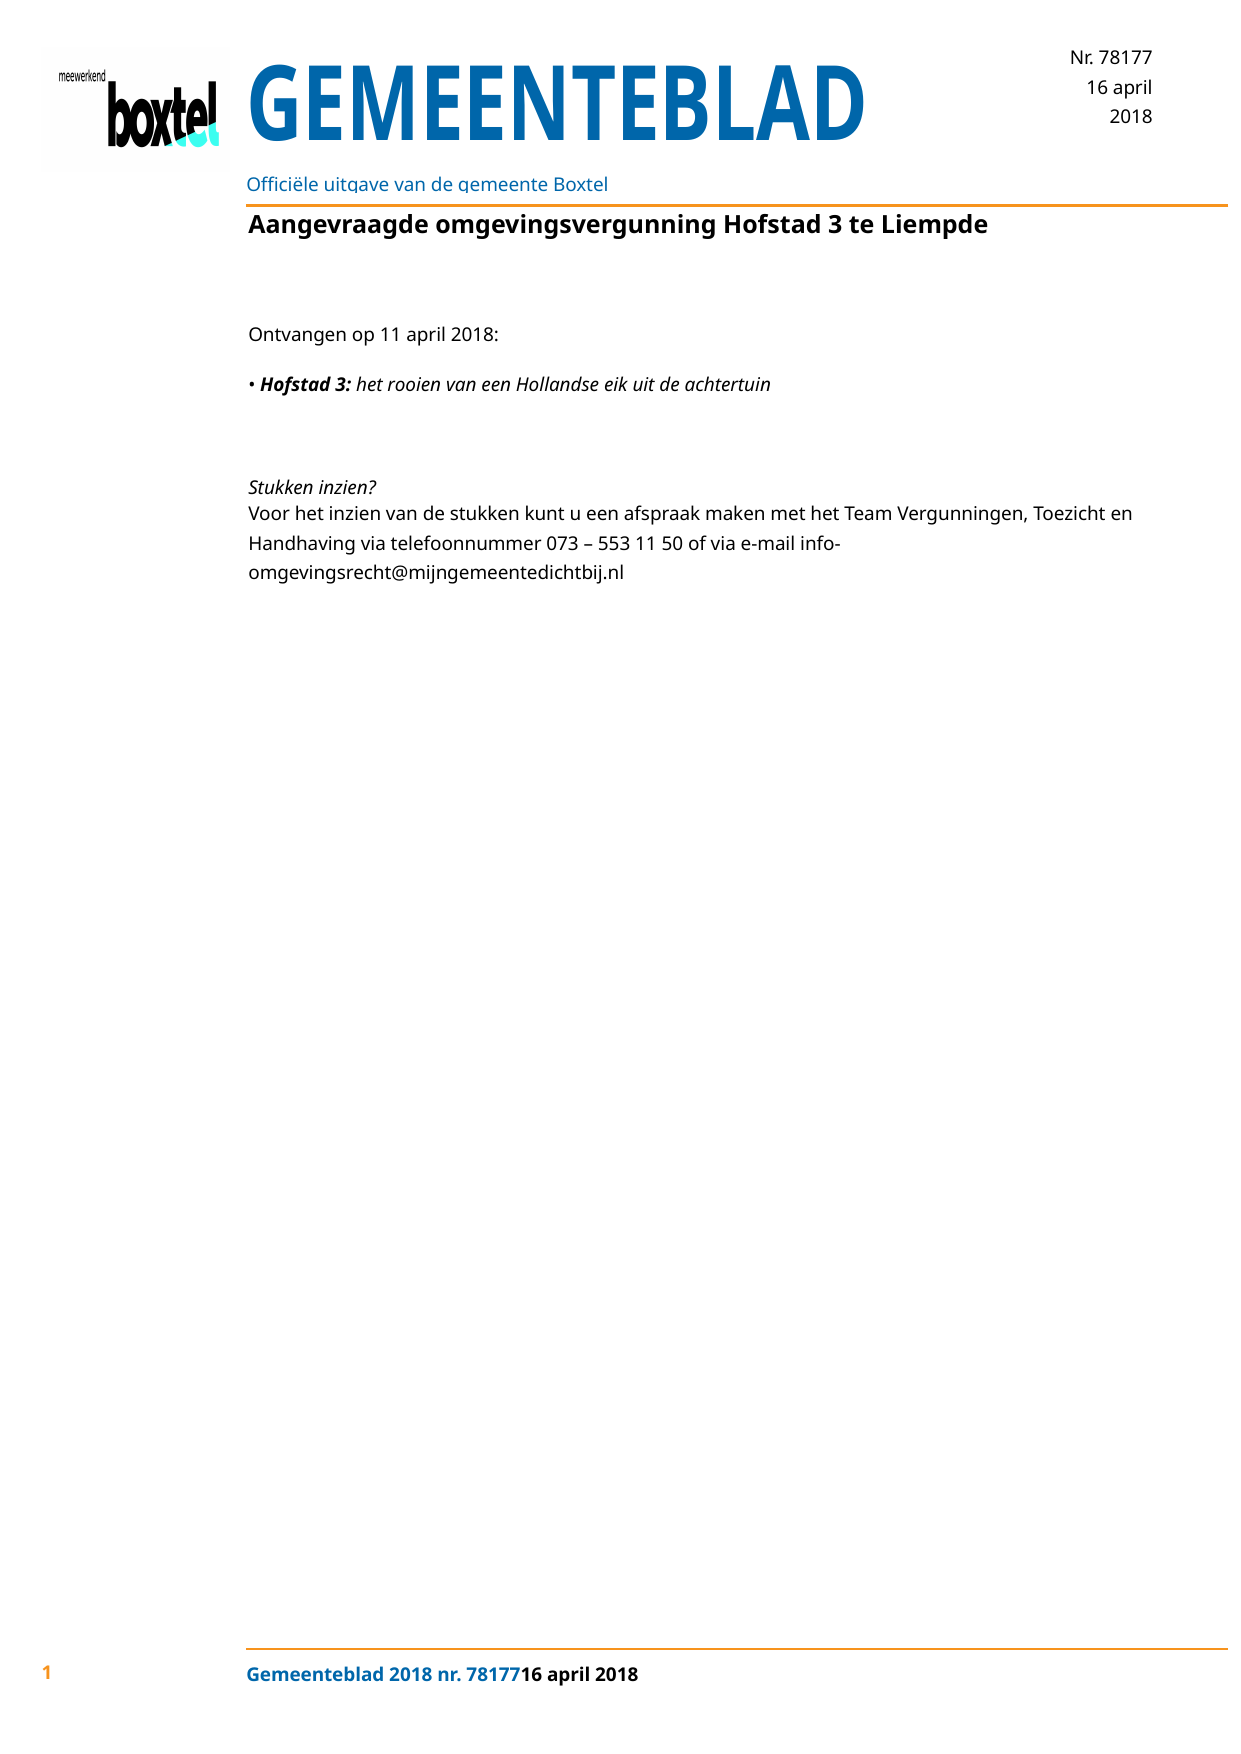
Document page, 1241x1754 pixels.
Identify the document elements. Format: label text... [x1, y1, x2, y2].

text Voor het inzien van de stukken kunt u een afspraak maken met het Team Vergunningen, Toezicht en Handhaving via telefoonnummer 073 – 553 11 50 of via e-mail info-omgevingsrecht@mijngemeentedichtbij.nl [248, 500, 1152, 585]
picture [41, 47, 231, 172]
text Aangevraagde omgevingsvergunning Hofstad 3 te Liempde [248, 207, 1152, 241]
text Stukken inzien? [248, 474, 1152, 500]
text Ontvangen op 11 april 2018: [248, 321, 1152, 346]
text • Hofstad 3: het rooien van een Hollandse eik uit de achtertuin [248, 371, 1152, 397]
